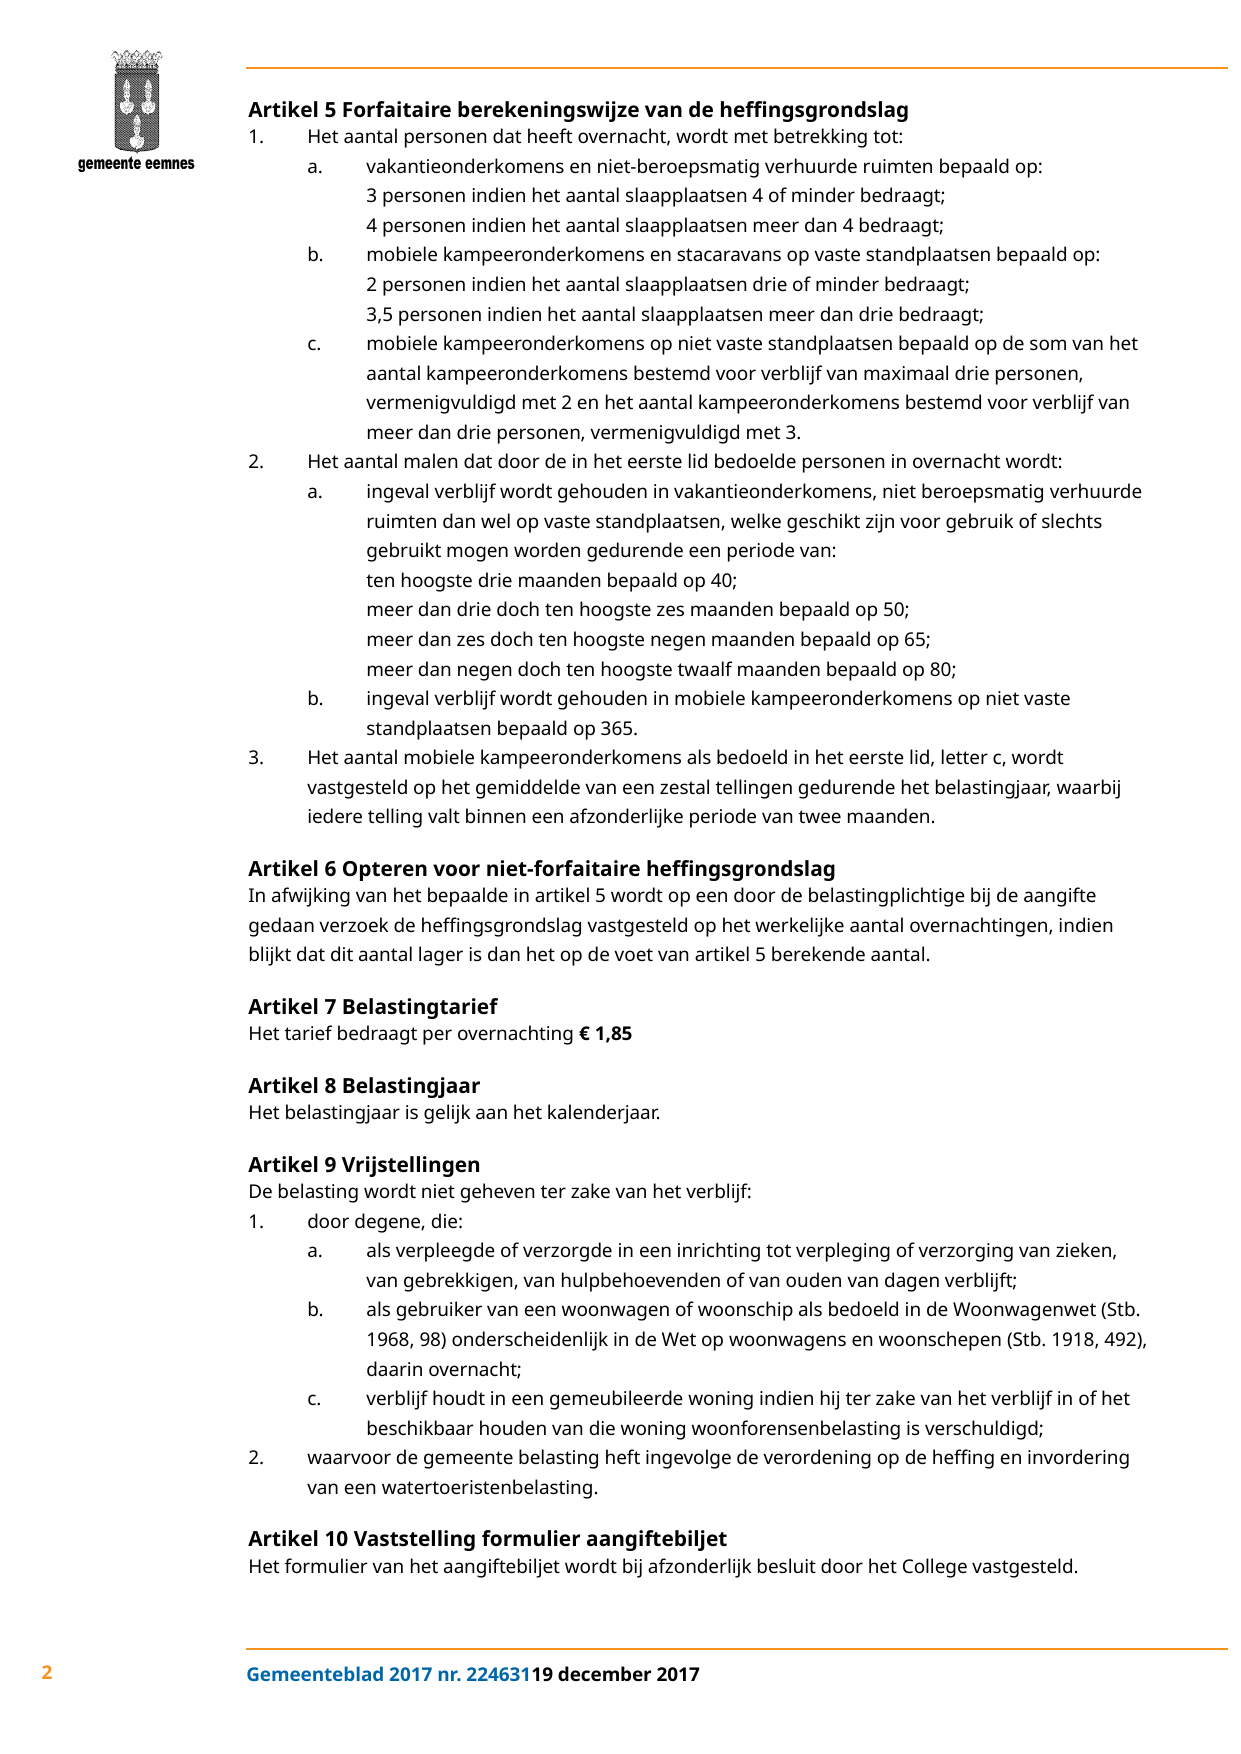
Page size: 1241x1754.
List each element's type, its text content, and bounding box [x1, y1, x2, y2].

list ingeval verblijf wordt gehouden in vakantieonderkomens, niet beroepsmatig verhuurde ruimten dan wel op vaste standplaatsen, welke geschikt zijn voor gebruik of slechts gebruikt mogen worden gedurende een periode van: [307, 478, 1152, 563]
text Het formulier van het aangiftebiljet wordt bij afzonderlijk besluit door het College vastgesteld. [248, 1553, 1152, 1579]
list 3 personen indien het aantal slaapplaatsen 4 of minder bedraagt; [307, 182, 1152, 208]
text Het tarief bedraagt per overnachting € 1,85 [248, 1021, 1152, 1046]
text De belasting wordt niet geheven ter zake van het verblijf: [248, 1178, 1152, 1204]
picture [41, 47, 231, 172]
list 3,5 personen indien het aantal slaapplaatsen meer dan drie bedraagt; [307, 301, 1152, 326]
list verblijf houdt in een gemeubileerde woning indien hij ter zake van het verblijf in of het beschikbaar houden van die woning woonforensenbelasting is verschuldigd; [307, 1385, 1152, 1441]
list 2 personen indien het aantal slaapplaatsen drie of minder bedraagt; [307, 271, 1152, 297]
text Artikel 8 Belastingjaar [248, 1071, 1152, 1099]
text Artikel 9 Vrijstellingen [248, 1150, 1152, 1178]
list meer dan negen doch ten hoogste twaalf maanden bepaald op 80; [307, 656, 1152, 681]
list door degene, die: [248, 1208, 1152, 1233]
list ingeval verblijf wordt gehouden in mobiele kampeeronderkomens op niet vaste standplaatsen bepaald op 365. [307, 685, 1152, 741]
list waarvoor de gemeente belasting heft ingevolge de verordening op de heffing en invordering van een watertoeristenbelasting. [248, 1444, 1152, 1500]
list meer dan zes doch ten hoogste negen maanden bepaald op 65; [307, 626, 1152, 652]
list als verpleegde of verzorgde in een inrichting tot verpleging of verzorging van zieken, van gebrekkigen, van hulpbehoevenden of van ouden van dagen verblijft; [307, 1237, 1152, 1293]
list ten hoogste drie maanden bepaald op 40; [307, 567, 1152, 593]
text Artikel 10 Vaststelling formulier aangiftebiljet [248, 1524, 1152, 1553]
list 4 personen indien het aantal slaapplaatsen meer dan 4 bedraagt; [307, 212, 1152, 238]
list Het aantal malen dat door de in het eerste lid bedoelde personen in overnacht wordt: [248, 449, 1152, 474]
list Het aantal mobiele kampeeronderkomens als bedoeld in het eerste lid, letter c, wordt vastgesteld op het gemiddelde van een zestal tellingen gedurende het belastingjaar, waarbij iedere telling valt binnen een afzonderlijke periode van twee maanden. [248, 744, 1152, 829]
text Artikel 6 Opteren voor niet-forfaitaire heffingsgrondslag [248, 854, 1152, 882]
text Artikel 5 Forfaitaire berekeningswijze van de heffingsgrondslag [248, 95, 1152, 123]
list vakantieonderkomens en niet-beroepsmatig verhuurde ruimten bepaald op: [307, 153, 1152, 178]
text Het belastingjaar is gelijk aan het kalenderjaar. [248, 1099, 1152, 1125]
list meer dan drie doch ten hoogste zes maanden bepaald op 50; [307, 597, 1152, 622]
list mobiele kampeeronderkomens en stacaravans op vaste standplaatsen bepaald op: [307, 242, 1152, 267]
list als gebruiker van een woonwagen of woonschip als bedoeld in de Woonwagenwet (Stb. 1968, 98) onderscheidenlijk in de Wet op woonwagens en woonschepen (Stb. 1918, 492), daarin overnacht; [307, 1297, 1152, 1381]
text Artikel 7 Belastingtarief [248, 992, 1152, 1021]
list mobiele kampeeronderkomens op niet vaste standplaatsen bepaald op de som van het aantal kampeeronderkomens bestemd voor verblijf van maximaal drie personen, vermenigvuldigd met 2 en het aantal kampeeronderkomens bestemd voor verblijf van meer dan drie personen, vermenigvuldigd met 3. [307, 330, 1152, 445]
text In afwijking van het bepaalde in artikel 5 wordt op een door de belastingplichtige bij de aangifte gedaan verzoek de heffingsgrondslag vastgesteld op het werkelijke aantal overnachtingen, indien blijkt dat dit aantal lager is dan het op de voet van artikel 5 berekende aantal. [248, 882, 1152, 967]
list Het aantal personen dat heeft overnacht, wordt met betrekking tot: [248, 123, 1152, 149]
